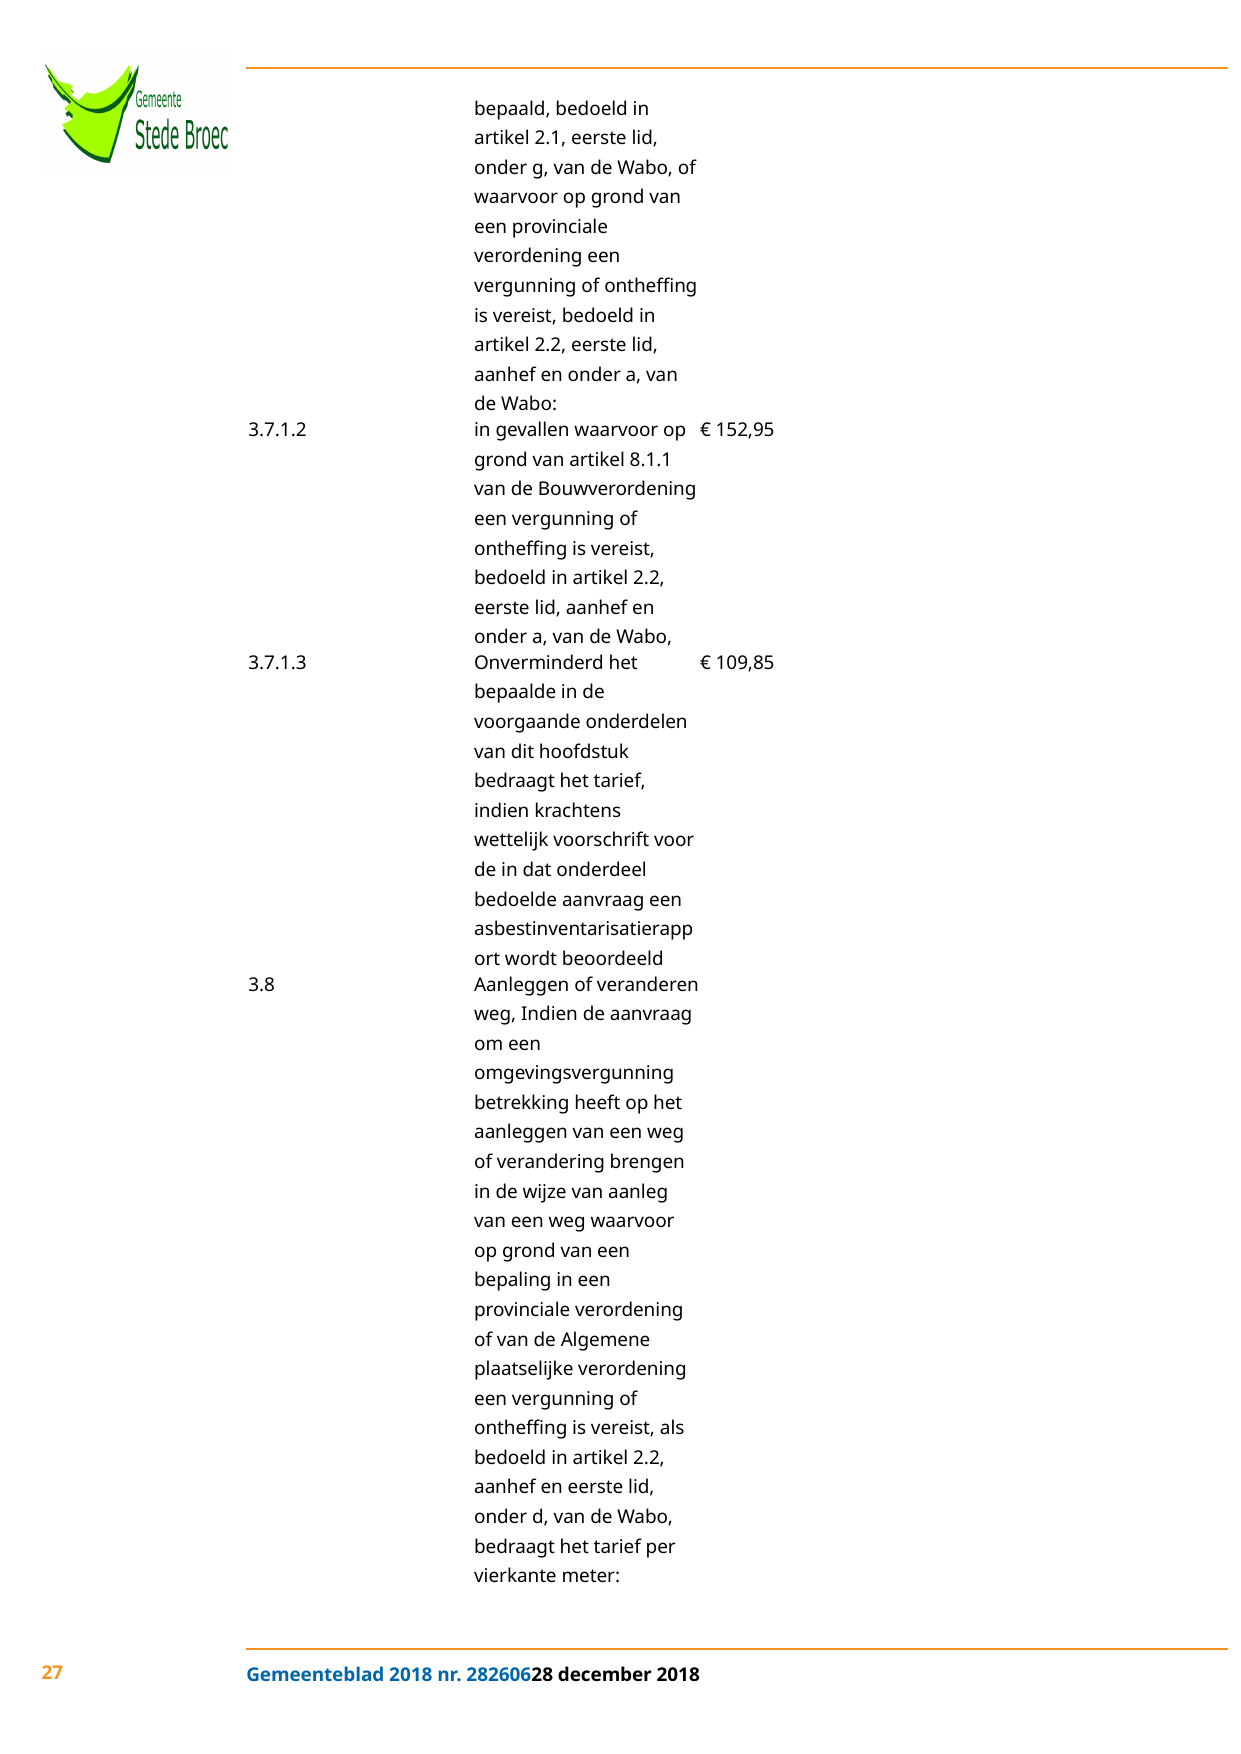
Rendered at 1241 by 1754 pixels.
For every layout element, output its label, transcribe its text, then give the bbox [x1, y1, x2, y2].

table_cell [926, 649, 1152, 971]
table_cell [926, 416, 1152, 649]
table_cell 3.7.1.2 [248, 416, 474, 649]
picture [41, 47, 231, 172]
table_cell bepaald, bedoeld in artikel 2.1, eerste lid, onder g, van de Wabo, of waarvoor op grond van een provinciale verordening een vergunning of ontheffing is vereist, bedoeld in artikel 2.2, eerste lid, aanhef en onder a, van de Wabo: [474, 95, 700, 416]
table_cell [926, 971, 1152, 1588]
table_cell [248, 95, 474, 416]
table_cell 3.7.1.3 [248, 649, 474, 971]
table_cell in gevallen waarvoor op grond van artikel 8.1.1 van de Bouwverordening een vergunning of ontheffing is vereist, bedoeld in artikel 2.2, eerste lid, aanhef en onder a, van de Wabo, [474, 416, 700, 649]
table_cell € 152,95 [700, 416, 926, 649]
table_cell [700, 971, 926, 1588]
table_cell 3.8 [248, 971, 474, 1588]
table_cell Onverminderd het bepaalde in de voorgaande onderdelen van dit hoofdstuk bedraagt het tarief, indien krachtens wettelijk voorschrift voor de in dat onderdeel bedoelde aanvraag een asbestinventarisatierapport wordt beoordeeld [474, 649, 700, 971]
table_cell € 109,85 [700, 649, 926, 971]
table_cell Aanleggen of veranderen weg, Indien de aanvraag om een omgevingsvergunning betrekking heeft op het aanleggen van een weg of verandering brengen in de wijze van aanleg van een weg waarvoor op grond van een bepaling in een provinciale verordening of van de Algemene plaatselijke verordening een vergunning of ontheffing is vereist, als bedoeld in artikel 2.2, aanhef en eerste lid, onder d, van de Wabo, bedraagt het tarief per vierkante meter: [474, 971, 700, 1588]
table_cell [926, 95, 1152, 416]
table_cell [700, 95, 926, 416]
